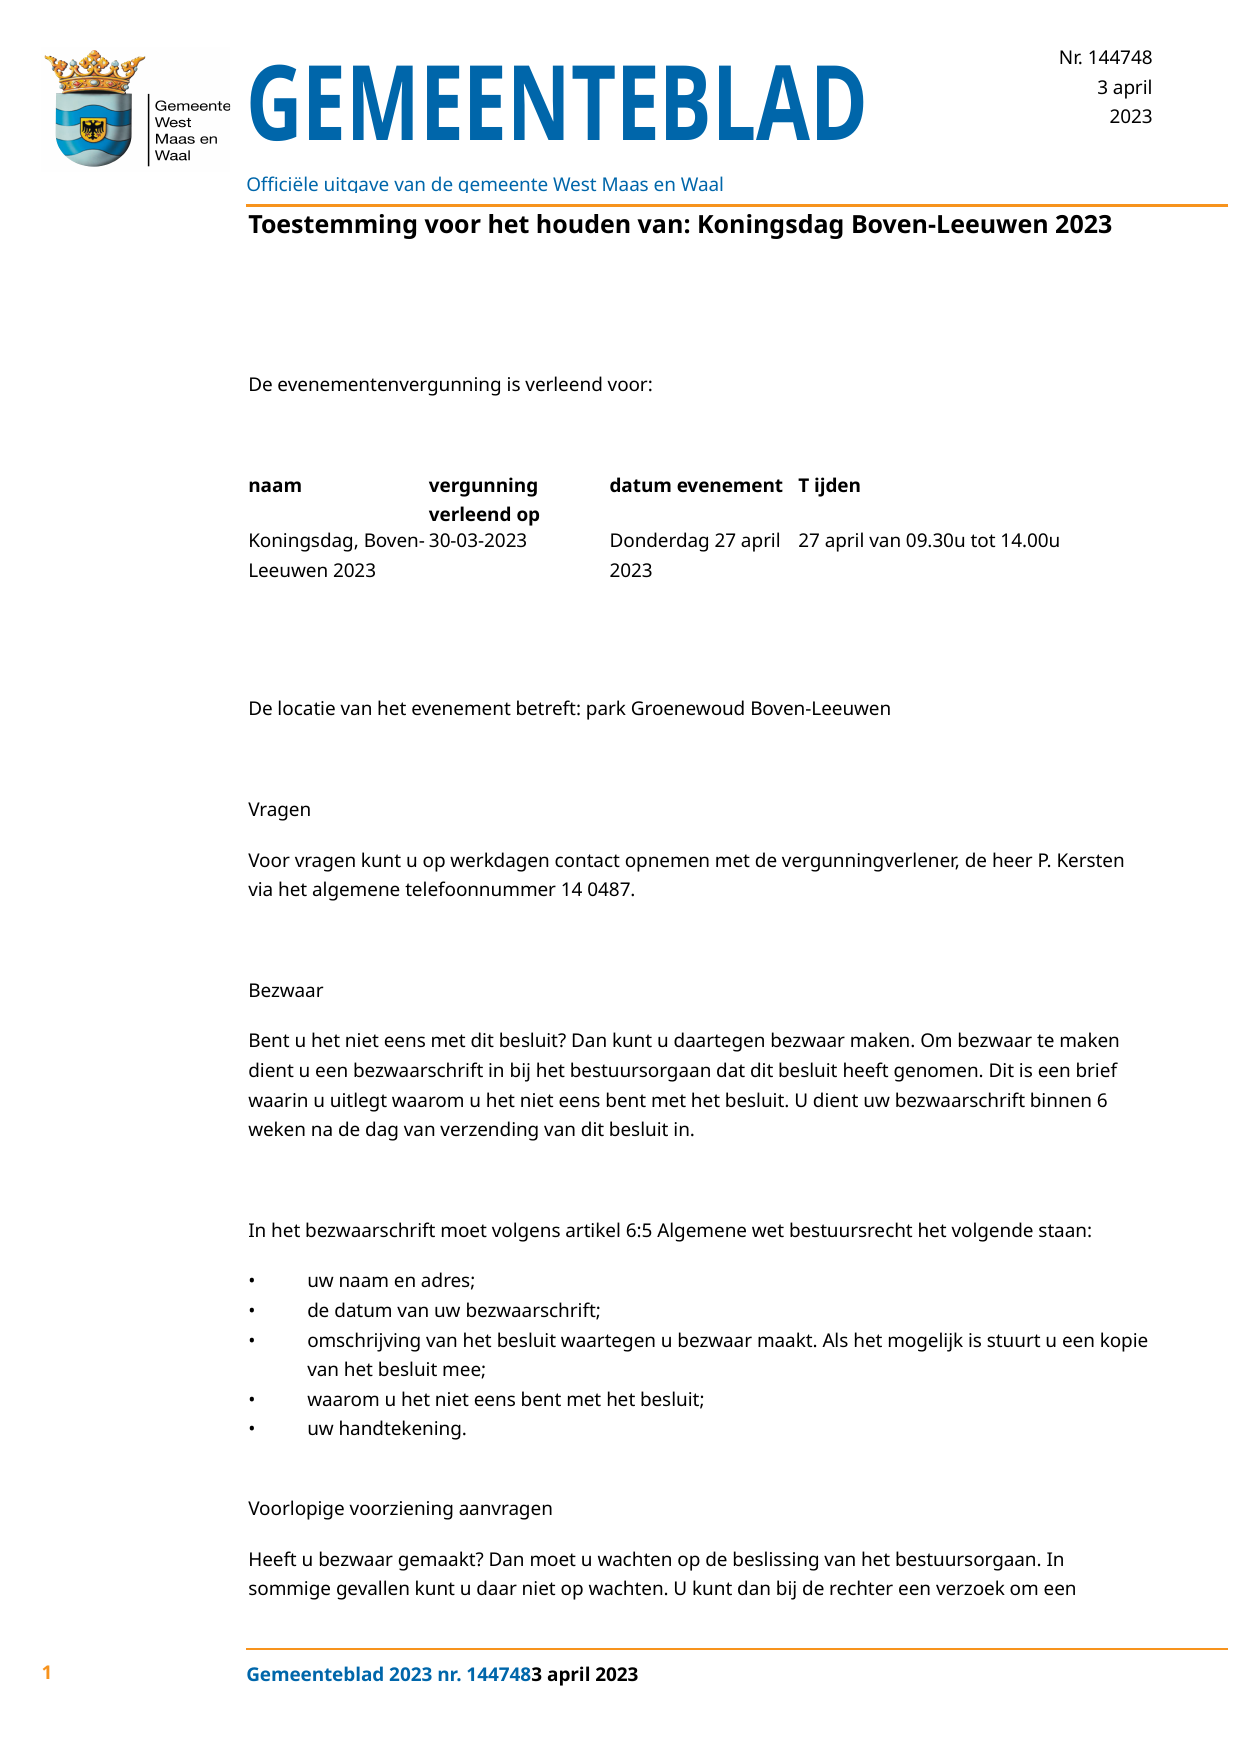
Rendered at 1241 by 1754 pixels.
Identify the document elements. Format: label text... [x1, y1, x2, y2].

table_cell 30-03-2023 [429, 528, 609, 642]
text Vragen [248, 796, 1152, 822]
list de datum van uw bezwaarschrift; [248, 1297, 1152, 1323]
table_header datum evenement [609, 472, 798, 527]
text Bezwaar [248, 977, 1152, 1003]
list uw naam en adres; [248, 1268, 1152, 1293]
text Voorlopige voorziening aanvragen [248, 1496, 1152, 1521]
list waarom u het niet eens bent met het besluit; [248, 1386, 1152, 1412]
text Bent u het niet eens met dit besluit? Dan kunt u daartegen bezwaar maken. Om bezwaar te maken dient u een bezwaarschrift in bij het bestuursorgaan dat dit besluit heeft genomen. Dit is een brief waarin u uitlegt waarom u het niet eens bent met het besluit. U dient uw bezwaarschrift binnen 6 weken na de dag van verzending van dit besluit in. [248, 1028, 1152, 1142]
picture [41, 47, 231, 172]
table_header vergunning verleend op [429, 472, 609, 527]
text De locatie van het evenement betreft: park Groenewoud Boven-Leeuwen [248, 696, 1152, 721]
list omschrijving van het besluit waartegen u bezwaar maakt. Als het mogelijk is stuurt u een kopie van het besluit mee; [248, 1327, 1152, 1382]
table_header T ijden [798, 472, 1152, 527]
table_cell 27 april van 09.30u tot 14.00u [798, 528, 1152, 642]
text Heeft u bezwaar gemaakt? Dan moet u wachten op de beslissing van het bestuursorgaan. In sommige gevallen kunt u daar niet op wachten. U kunt dan bij de rechter een verzoek om een [248, 1546, 1152, 1601]
text De evenementenvergunning is verleend voor: [248, 371, 1152, 397]
text Voor vragen kunt u op werkdagen contact opnemen met de vergunningverlener, de heer P. Kersten via het algemene telefoonnummer 14 0487. [248, 847, 1152, 902]
table_cell Donderdag 27 april 2023 [609, 528, 798, 642]
list uw handtekening. [248, 1416, 1152, 1441]
table_cell Koningsdag, Boven-Leeuwen 2023 [248, 528, 429, 642]
table_header naam [248, 472, 429, 527]
text Toestemming voor het houden van: Koningsdag Boven-Leeuwen 2023 [248, 207, 1152, 241]
text In het bezwaarschrift moet volgens artikel 6:5 Algemene wet bestuursrecht het volgende staan: [248, 1217, 1152, 1243]
